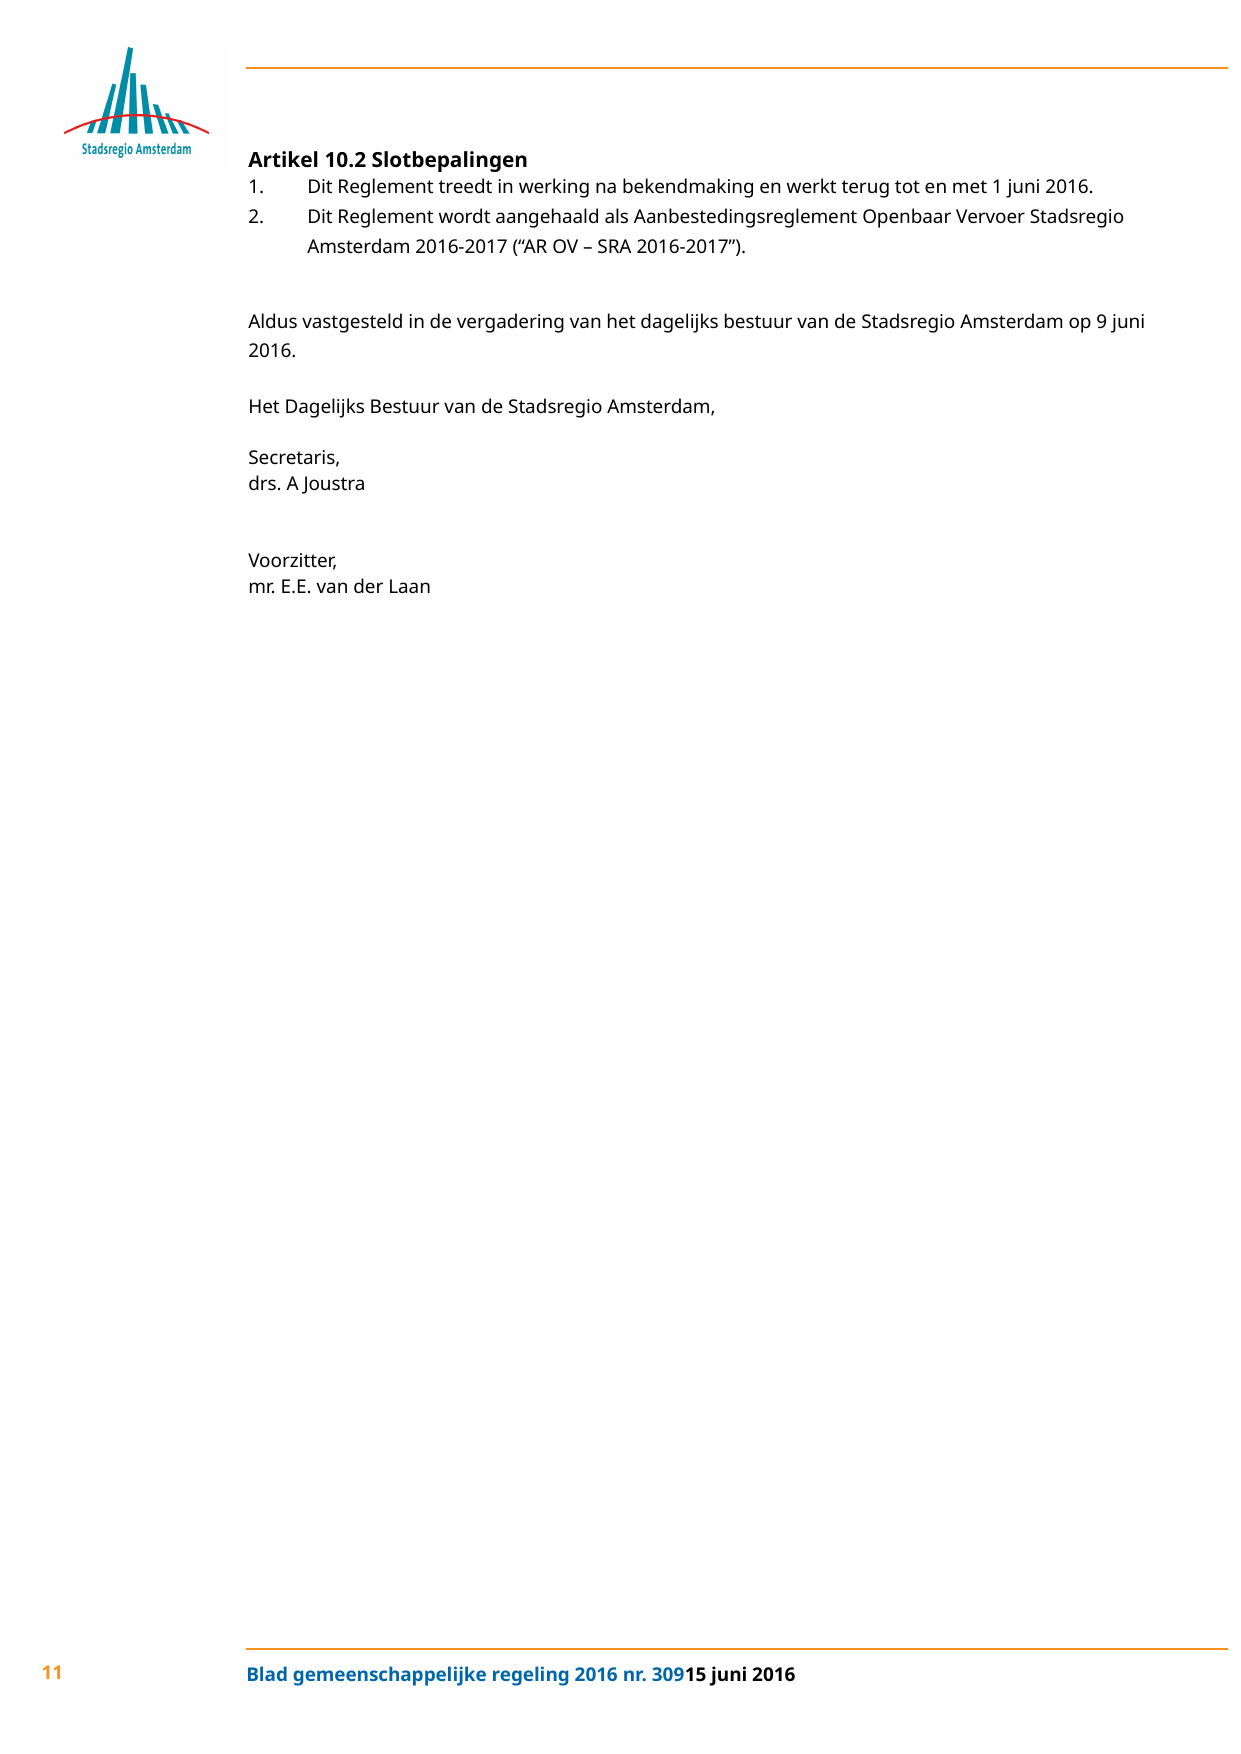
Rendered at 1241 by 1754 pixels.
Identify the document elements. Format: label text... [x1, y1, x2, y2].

list Dit Reglement treedt in werking na bekendmaking en werkt terug tot en met 1 juni 2016. [248, 174, 1152, 199]
text mr. E.E. van der Laan [248, 573, 1152, 599]
text Artikel 10.2 Slotbepalingen [248, 145, 1152, 174]
picture [41, 47, 231, 172]
list Dit Reglement wordt aangehaald als Aanbestedingsreglement Openbaar Vervoer Stadsregio Amsterdam 2016-2017 (“AR OV – SRA 2016-2017”). [248, 203, 1152, 258]
text drs. A Joustra [248, 470, 1152, 496]
text Het Dagelijks Bestuur van de Stadsregio Amsterdam, [248, 393, 1152, 419]
text Aldus vastgesteld in de vergadering van het dagelijks bestuur van de Stadsregio Amsterdam op 9 juni 2016. [248, 308, 1152, 363]
text Secretaris, [248, 444, 1152, 470]
text Voorzitter, [248, 547, 1152, 573]
